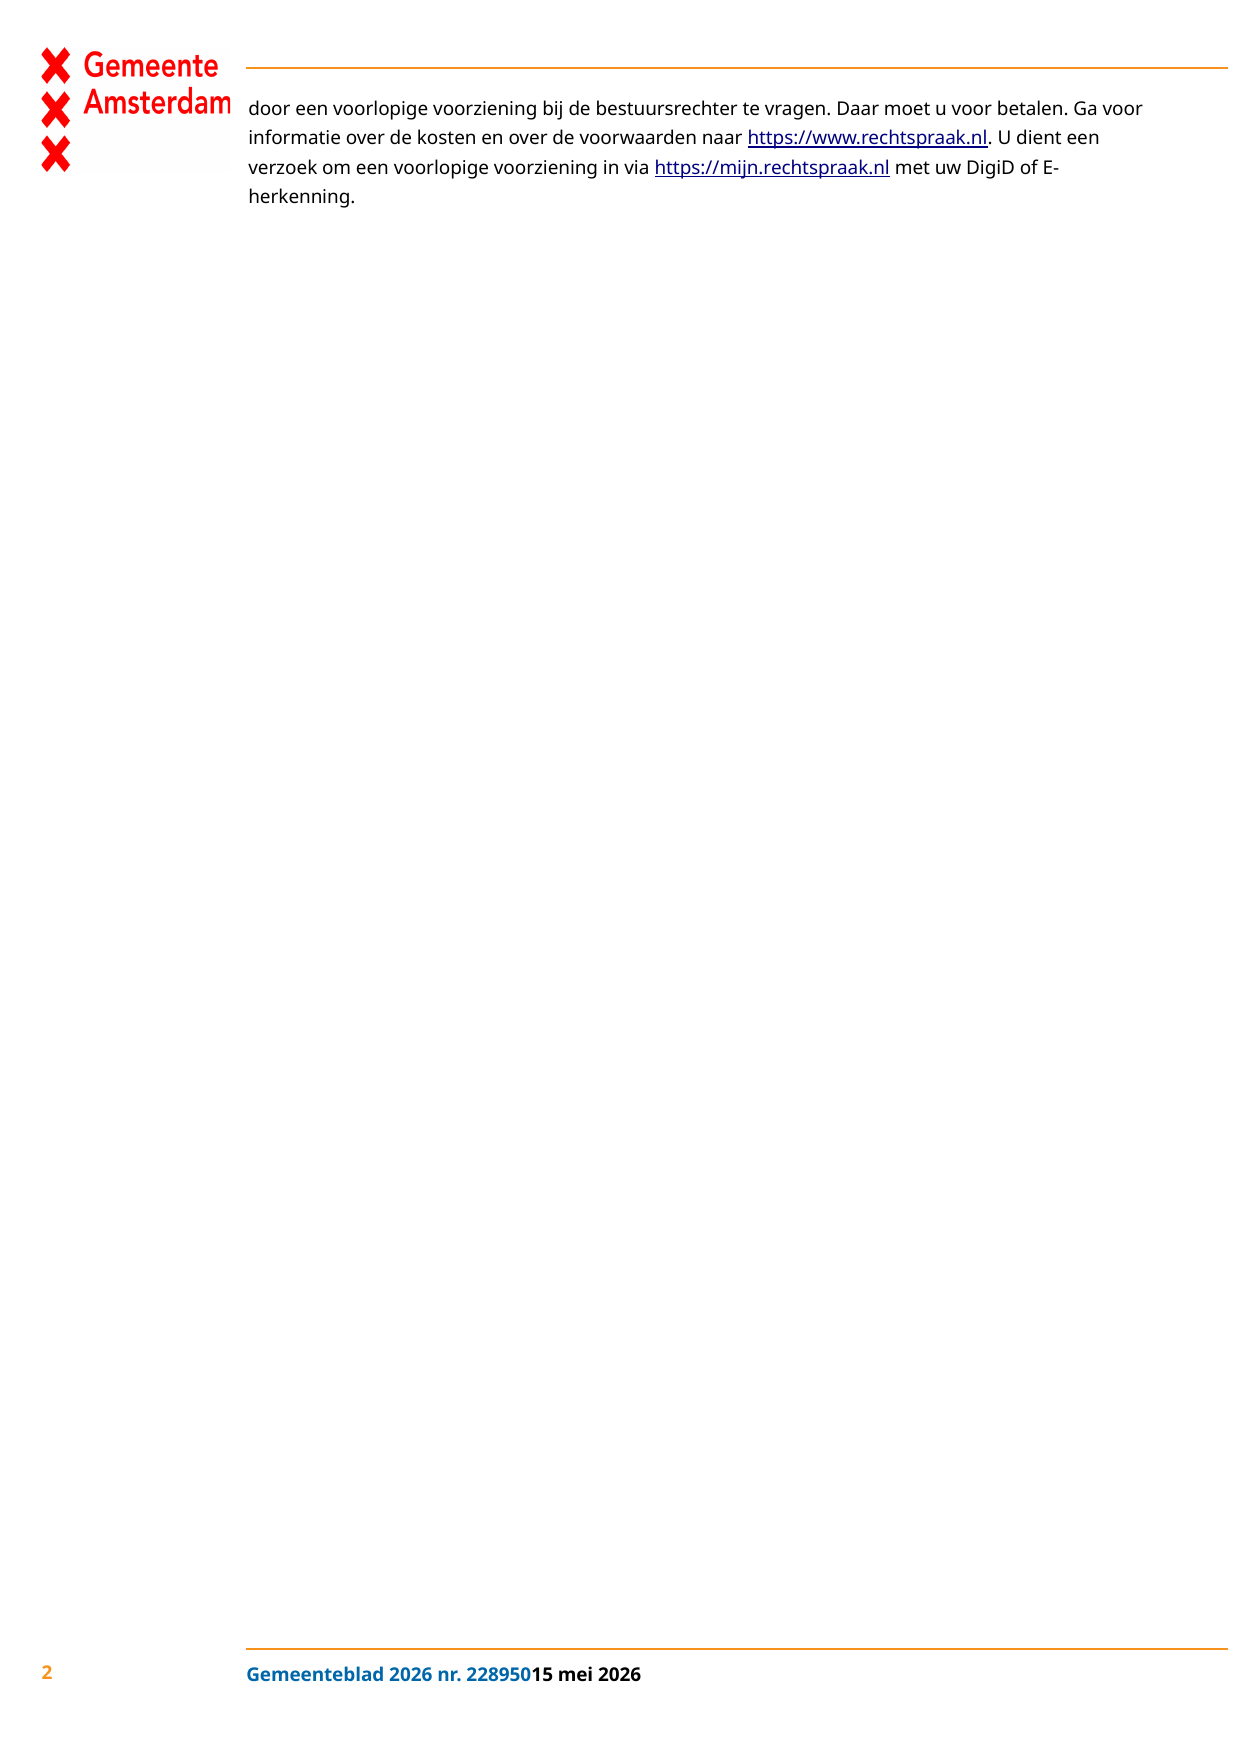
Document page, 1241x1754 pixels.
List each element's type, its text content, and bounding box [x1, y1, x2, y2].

text door een voorlopige voorziening bij de bestuursrechter te vragen. Daar moet u voor betalen. Ga voor informatie over de kosten en over de voorwaarden naar https://www.rechtspraak.nl. U dient een verzoek om een voorlopige voorziening in via https://mijn.rechtspraak.nl met uw DigiD of E-herkenning. [248, 95, 1152, 209]
picture [41, 47, 231, 172]
